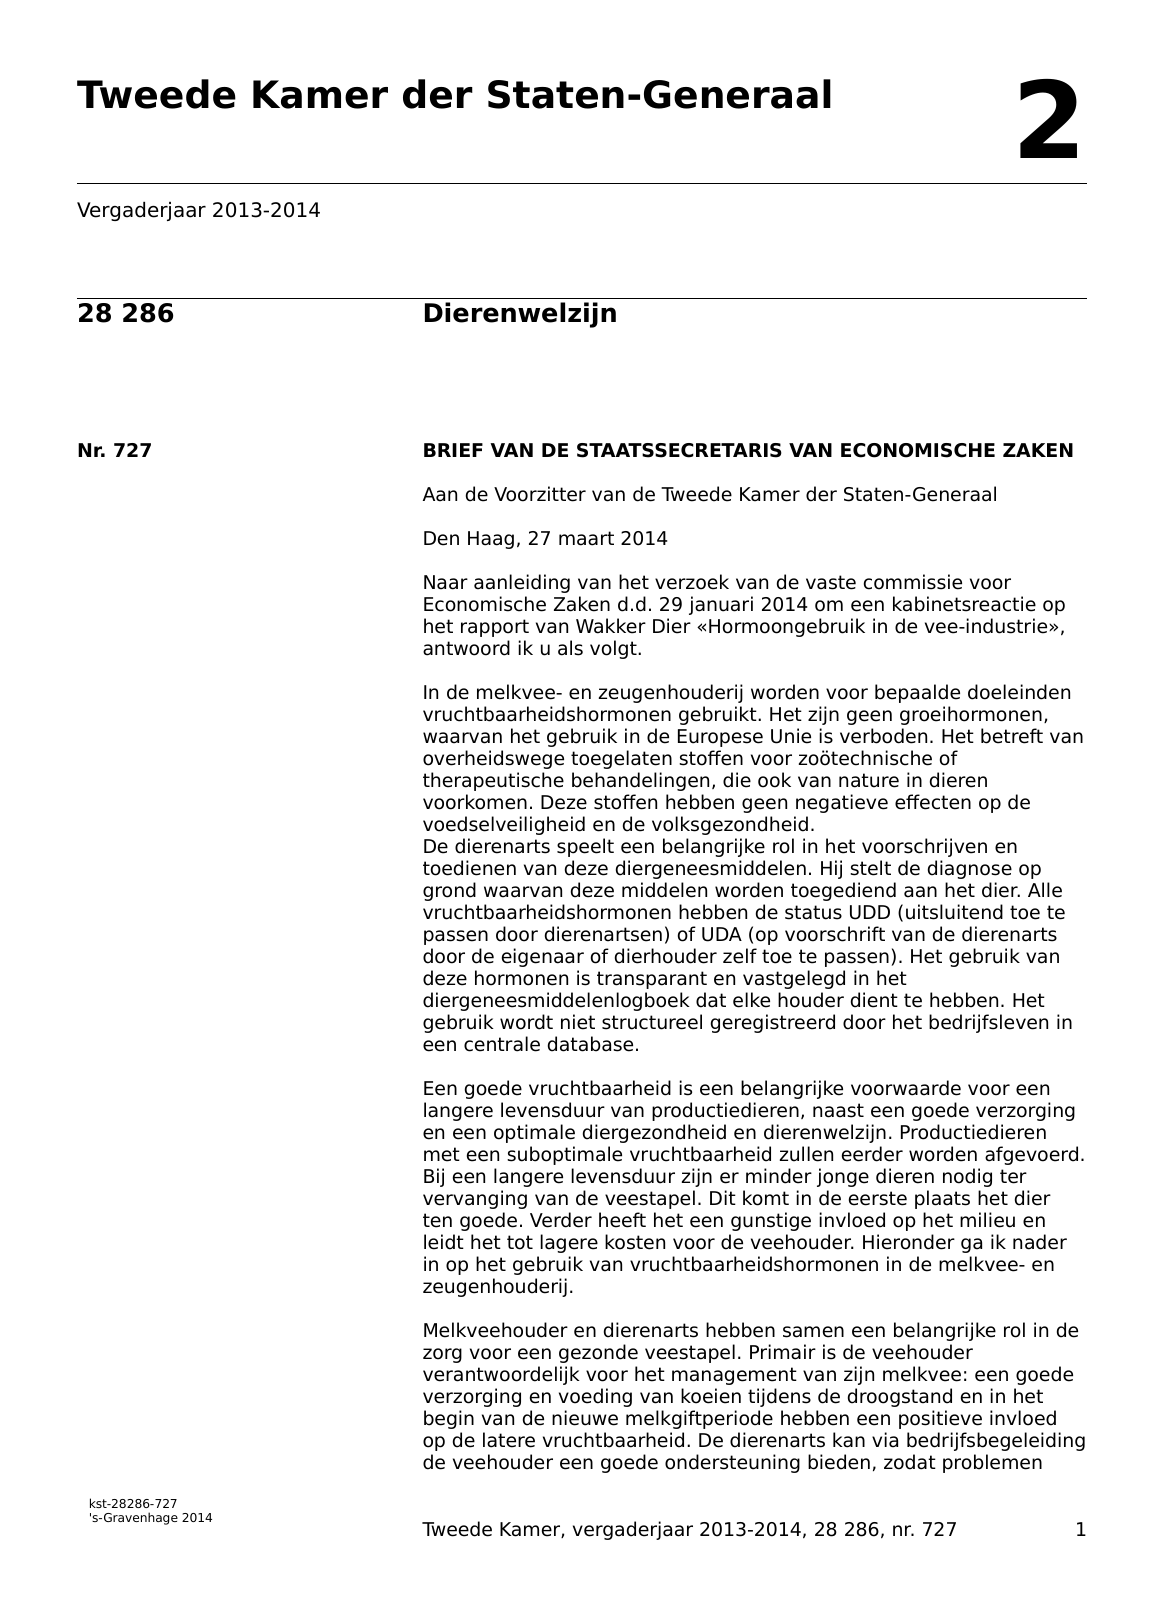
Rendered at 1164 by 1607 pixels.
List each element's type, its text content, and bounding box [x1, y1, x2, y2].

text Den Haag, 27 maart 2014 [422, 528, 1087, 550]
text In de melkvee- en zeugenhouderij worden voor bepaalde doeleinden vruchtbaarheidshormonen gebruikt. Het zijn geen groeihormonen, waarvan het gebruik in de Europese Unie is verboden. Het betreft van overheidswege toegelaten stoffen voor zoötechnische of therapeutische behandelingen, die ook van nature in dieren voorkomen. Deze stoffen hebben geen negatieve effecten op de voedselveiligheid en de volksgezondheid. [422, 682, 1087, 836]
table_header 2 [886, 59, 1087, 183]
subtitle 28 286 Dierenwelzijn [77, 299, 1087, 329]
table_cell Vergaderjaar 2013-2014 [77, 184, 1087, 298]
text Naar aanleiding van het verzoek van de vaste commissie voor Economische Zaken d.d. 29 januari 2014 om een kabinetsreactie op het rapport van Wakker Dier «Hormoongebruik in de vee-industrie», antwoord ik u als volgt. [422, 572, 1087, 660]
subtitle Nr. 727 BRIEF VAN DE STAATSSECRETARIS VAN ECONOMISCHE ZAKEN [77, 440, 1087, 462]
text Melkveehouder en dierenarts hebben samen een belangrijke rol in de zorg voor een gezonde veestapel. Primair is de veehouder verantwoordelijk voor het management van zijn melkvee: een goede verzorging en voeding van koeien tijdens de droogstand en in het begin van de nieuwe melkgiftperiode hebben een positieve invloed op de latere vruchtbaarheid. De dierenarts kan via bedrijfsbegeleiding de veehouder een goede ondersteuning bieden, zodat problemen [422, 1320, 1087, 1474]
text Een goede vruchtbaarheid is een belangrijke voorwaarde voor een langere levensduur van productiedieren, naast een goede verzorging en een optimale diergezondheid en dierenwelzijn. Productiedieren met een suboptimale vruchtbaarheid zullen eerder worden afgevoerd. Bij een langere levensduur zijn er minder jonge dieren nodig ter vervanging van de veestapel. Dit komt in de eerste plaats het dier ten goede. Verder heeft het een gunstige invloed op het milieu en leidt het tot lagere kosten voor de veehouder. Hieronder ga ik nader in op het gebruik van vruchtbaarheidshormonen in de melkvee- en zeugenhouderij. [422, 1078, 1087, 1298]
table_header Tweede Kamer der Staten-Generaal [77, 59, 886, 183]
text kst-28286-727 [88, 1497, 323, 1511]
text 's-Gravenhage 2014 [88, 1511, 323, 1525]
text Aan de Voorzitter van de Tweede Kamer der Staten-Generaal [422, 484, 1087, 506]
text De dierenarts speelt een belangrijke rol in het voorschrijven en toedienen van deze diergeneesmiddelen. Hij stelt de diagnose op grond waarvan deze middelen worden toegediend aan het dier. Alle vruchtbaarheidshormonen hebben de status UDD (uitsluitend toe te passen door dierenartsen) of UDA (op voorschrift van de dierenarts door de eigenaar of dierhouder zelf toe te passen). Het gebruik van deze hormonen is transparant en vastgelegd in het diergeneesmiddelenlogboek dat elke houder dient te hebben. Het gebruik wordt niet structureel geregistreerd door het bedrijfsleven in een centrale database. [422, 836, 1087, 1056]
